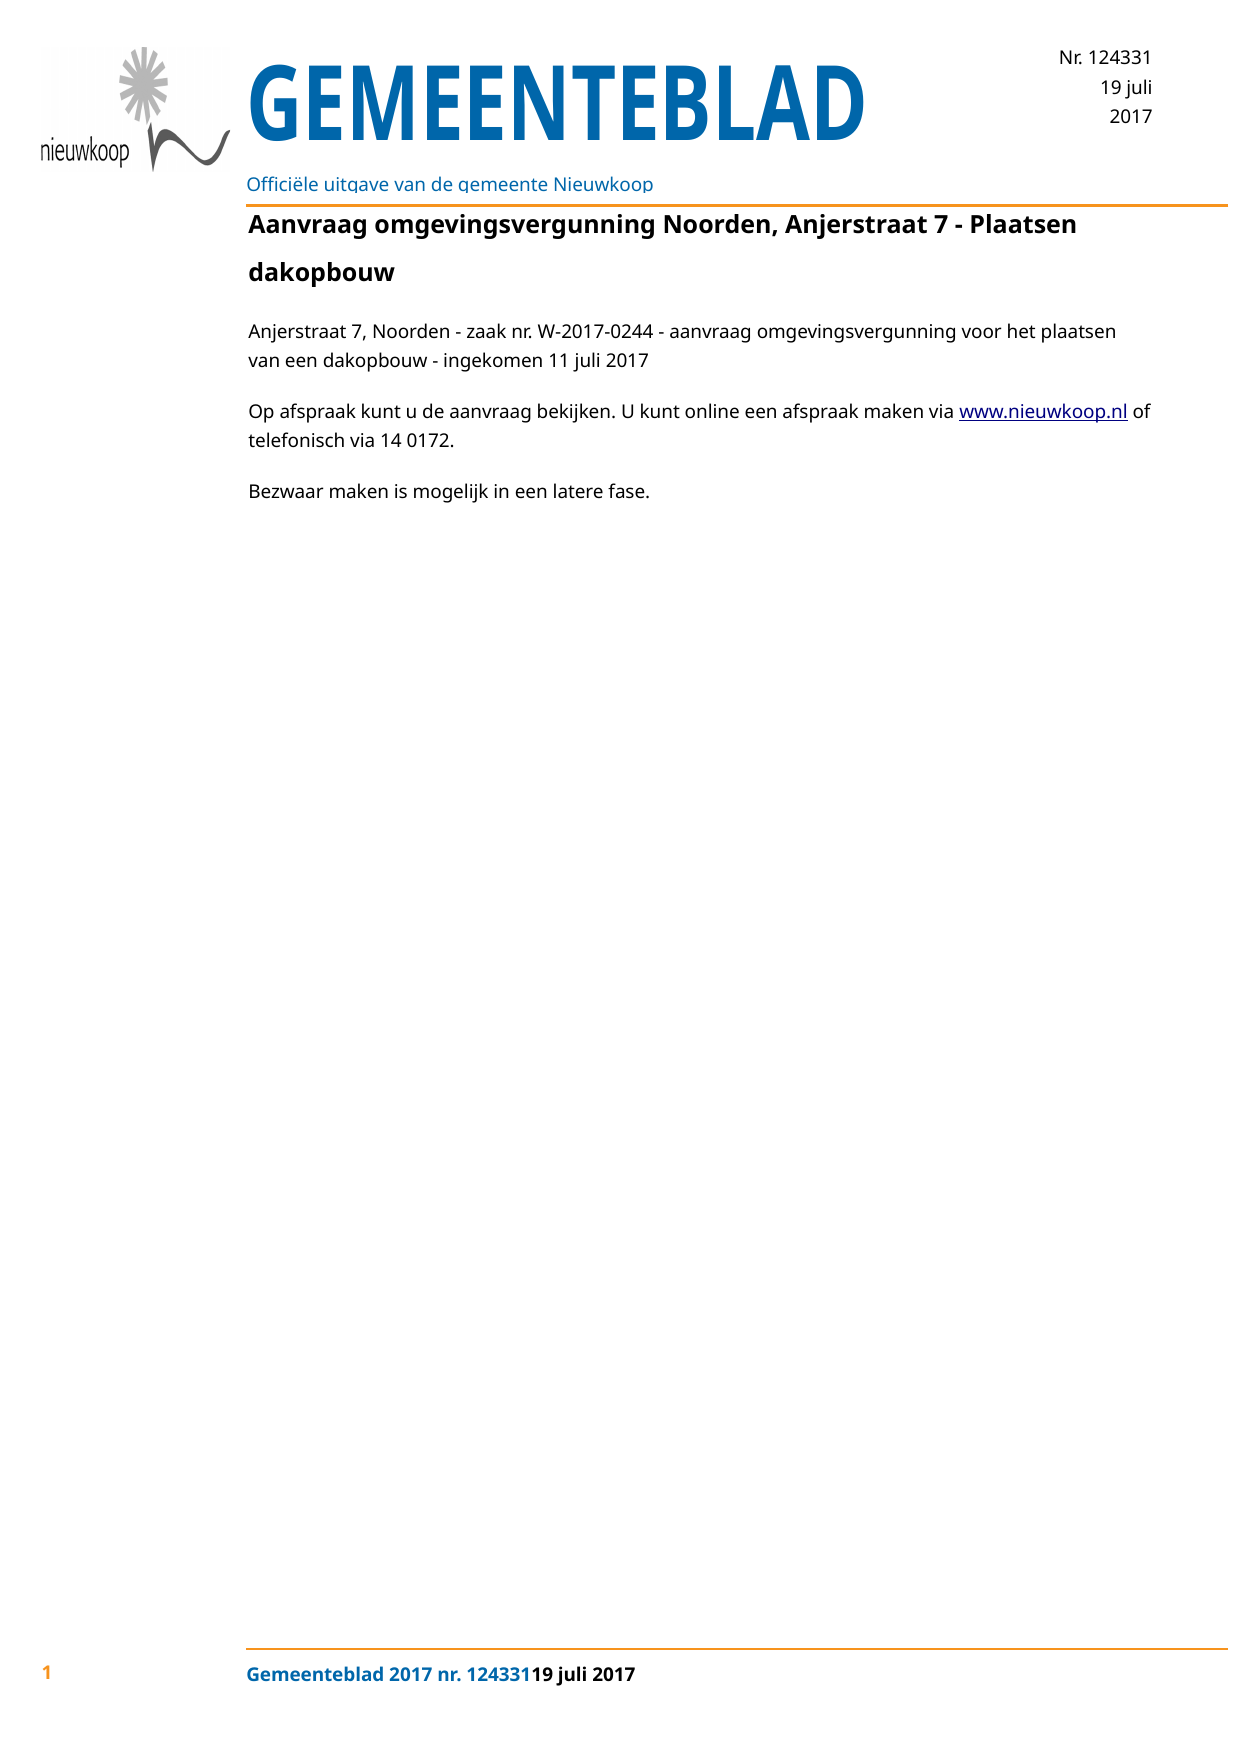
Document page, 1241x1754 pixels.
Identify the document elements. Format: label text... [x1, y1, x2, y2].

text Aanvraag omgevingsvergunning Noorden, Anjerstraat 7 - Plaatsen dakopbouw [248, 207, 1152, 288]
text Anjerstraat 7, Noorden - zaak nr. W-2017-0244 - aanvraag omgevingsvergunning voor het plaatsen van een dakopbouw - ingekomen 11 juli 2017 [248, 318, 1152, 373]
text Op afspraak kunt u de aanvraag bekijken. U kunt online een afspraak maken via www.nieuwkoop.nl of telefonisch via 14 0172. [248, 398, 1152, 453]
text Bezwaar maken is mogelijk in een latere fase. [248, 478, 1152, 504]
picture [41, 47, 231, 172]
